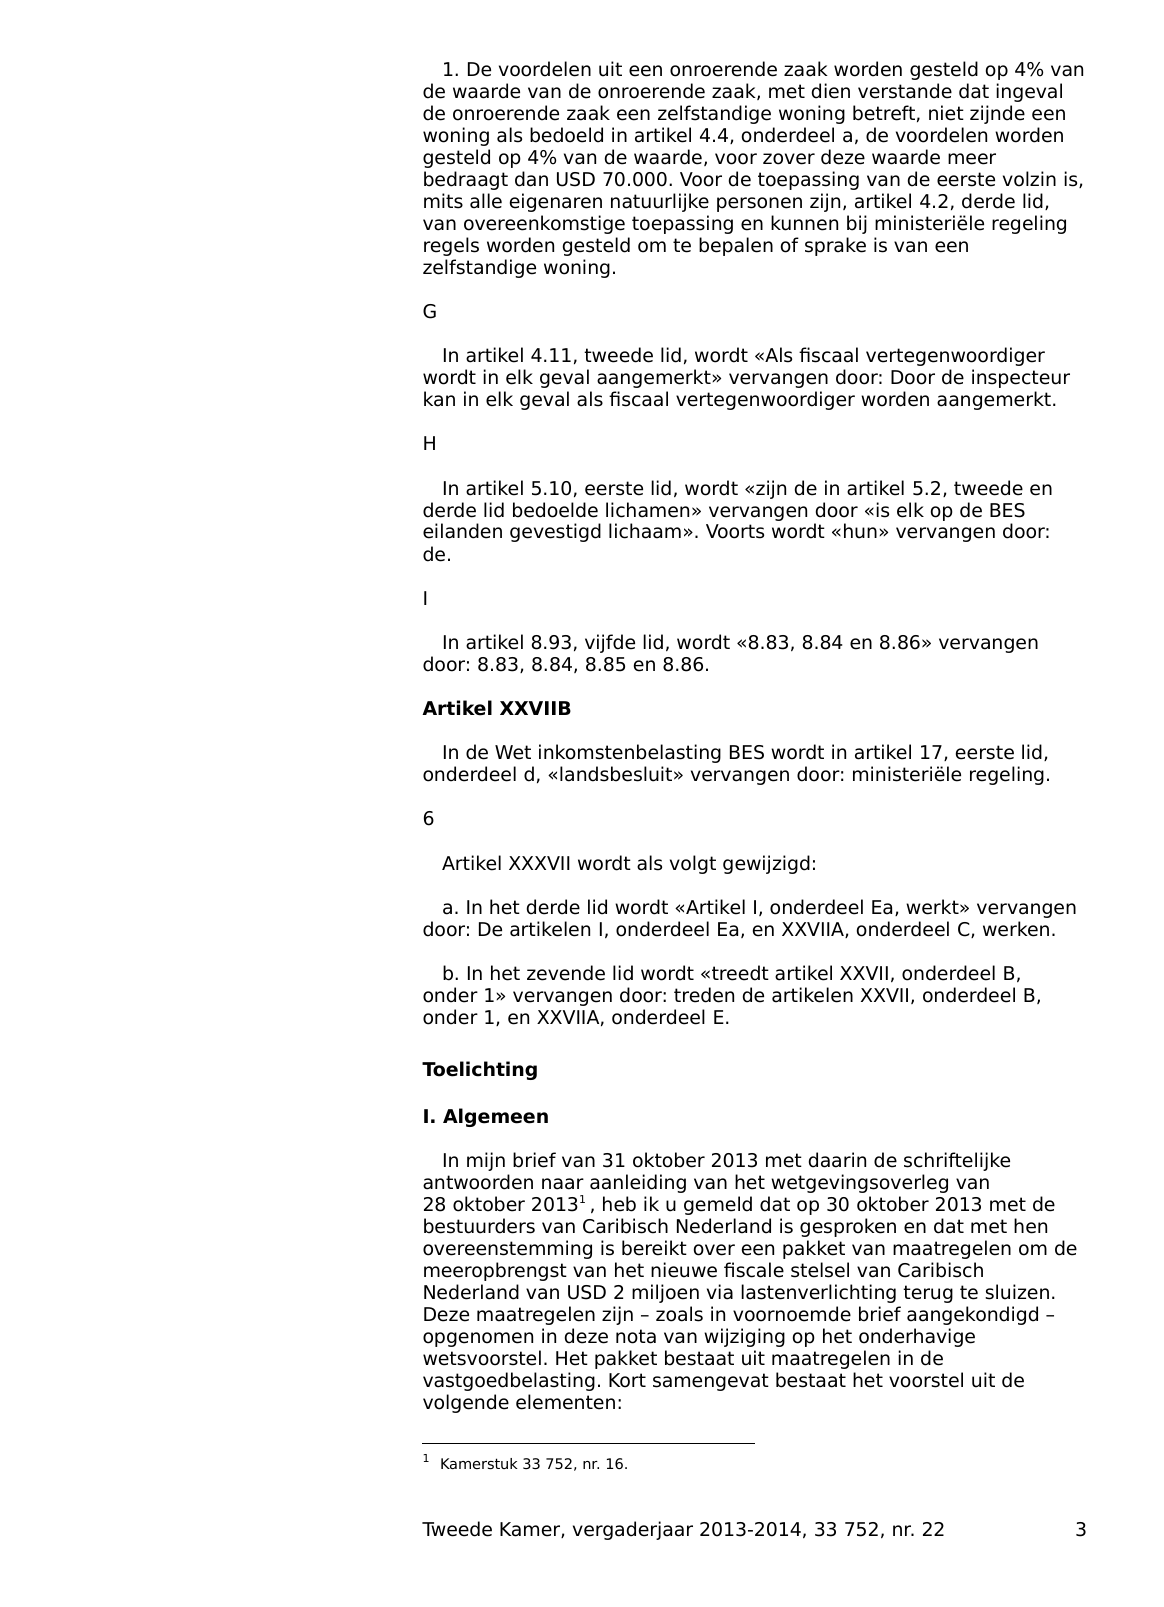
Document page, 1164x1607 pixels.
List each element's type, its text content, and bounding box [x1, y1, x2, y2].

text 1. De voordelen uit een onroerende zaak worden gesteld op 4% van de waarde van de onroerende zaak, met dien verstande dat ingeval de onroerende zaak een zelfstandige woning betreft, niet zijnde een woning als bedoeld in artikel 4.4, onderdeel a, de voordelen worden gesteld op 4% van de waarde, voor zover deze waarde meer bedraagt dan USD 70.000. Voor de toepassing van de eerste volzin is, mits alle eigenaren natuurlijke personen zijn, artikel 4.2, derde lid, van overeenkomstige toepassing en kunnen bij ministeriële regeling regels worden gesteld om te bepalen of sprake is van een zelfstandige woning. [422, 59, 1087, 279]
text In de Wet inkomstenbelasting BES wordt in artikel 17, eerste lid, onderdeel d, «landsbesluit» vervangen door: ministeriële regeling. [422, 742, 1087, 786]
text In artikel 8.93, vijfde lid, wordt «8.83, 8.84 en 8.86» vervangen door: 8.83, 8.84, 8.85 en 8.86. [422, 632, 1087, 676]
subtitle G [422, 301, 1087, 323]
subtitle 6 [422, 808, 1087, 830]
subtitle H [422, 433, 1087, 455]
text In artikel 4.11, tweede lid, wordt «Als fiscaal vertegenwoordiger wordt in elk geval aangemerkt» vervangen door: Door de inspecteur kan in elk geval als fiscaal vertegenwoordiger worden aangemerkt. [422, 345, 1087, 411]
text Kamerstuk 33 752, nr. 16. [422, 1452, 1087, 1474]
subtitle I. Algemeen [422, 1106, 1087, 1128]
subtitle Artikel XXVIIB [422, 698, 1087, 720]
text a. In het derde lid wordt «Artikel I, onderdeel Ea, werkt» vervangen door: De artikelen I, onderdeel Ea, en XXVIIA, onderdeel C, werken. [422, 897, 1087, 941]
text In artikel 5.10, eerste lid, wordt «zijn de in artikel 5.2, tweede en derde lid bedoelde lichamen» vervangen door «is elk op de BES eilanden gevestigd lichaam». Voorts wordt «hun» vervangen door: de. [422, 477, 1087, 565]
subtitle I [422, 588, 1087, 609]
text Artikel XXXVII wordt als volgt gewijzigd: [422, 852, 1087, 874]
subtitle Toelichting [422, 1059, 1087, 1081]
text In mijn brief van 31 oktober 2013 met daarin de schriftelijke antwoorden naar aanleiding van het wetgevingsoverleg van 28 oktober 2013, heb ik u gemeld dat op 30 oktober 2013 met de bestuurders van Caribisch Nederland is gesproken en dat met hen overeenstemming is bereikt over een pakket van maatregelen om de meeropbrengst van het nieuwe fiscale stelsel van Caribisch Nederland van USD 2 miljoen via lastenverlichting terug te sluizen. Deze maatregelen zijn – zoals in voornoemde brief aangekondigd – opgenomen in deze nota van wijziging op het onderhavige wetsvoorstel. Het pakket bestaat uit maatregelen in de vastgoedbelasting. Kort samengevat bestaat het voorstel uit de volgende elementen: [422, 1150, 1087, 1413]
text b. In het zevende lid wordt «treedt artikel XXVII, onderdeel B, onder 1» vervangen door: treden de artikelen XXVII, onderdeel B, onder 1, en XXVIIA, onderdeel E. [422, 963, 1087, 1029]
